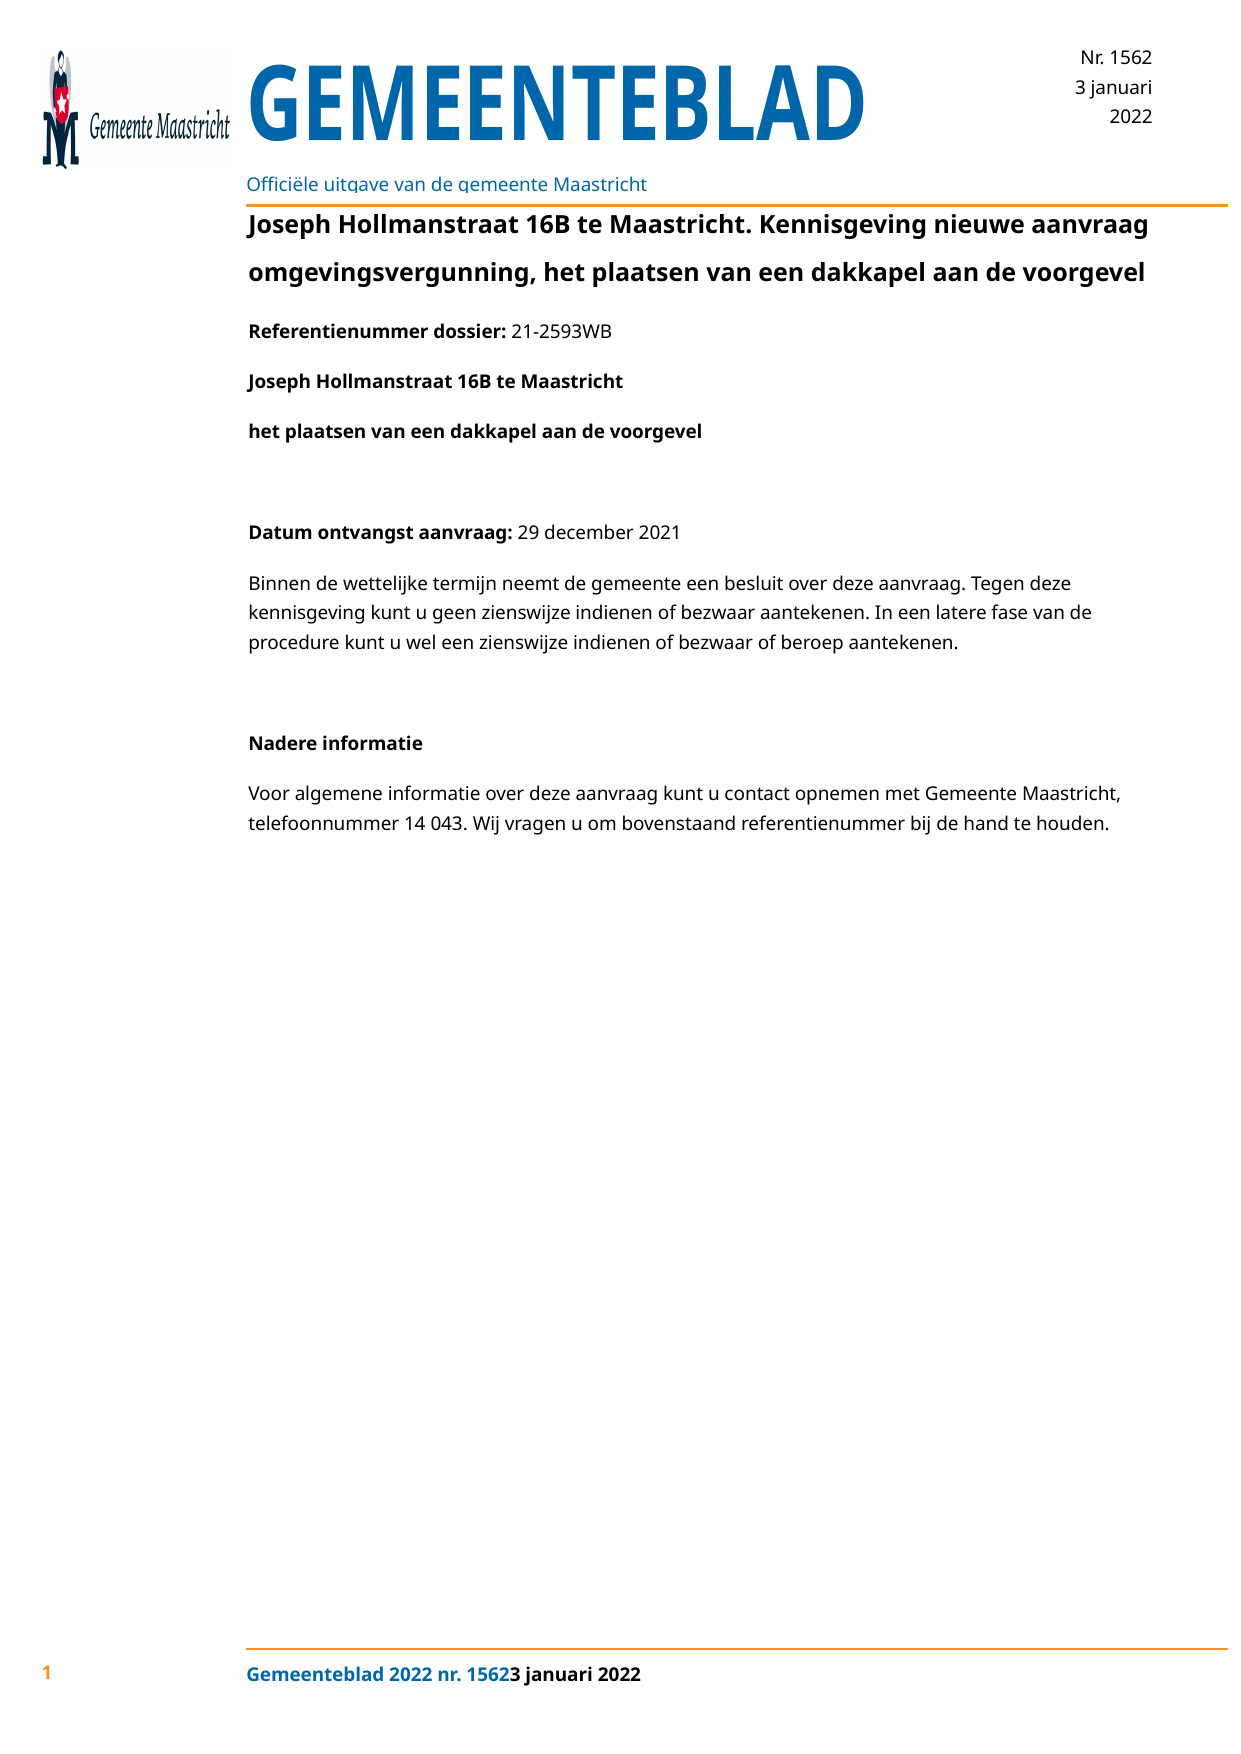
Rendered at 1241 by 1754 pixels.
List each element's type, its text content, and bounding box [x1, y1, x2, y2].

text Nadere informatie [248, 730, 1152, 756]
text Joseph Hollmanstraat 16B te Maastricht. Kennisgeving nieuwe aanvraag omgevingsvergunning, het plaatsen van een dakkapel aan de voorgevel [248, 207, 1152, 288]
text Binnen de wettelijke termijn neemt de gemeente een besluit over deze aanvraag. Tegen deze kennisgeving kunt u geen zienswijze indienen of bezwaar aantekenen. In een latere fase van de procedure kunt u wel een zienswijze indienen of bezwaar of beroep aantekenen. [248, 570, 1152, 655]
picture [41, 47, 231, 172]
text Datum ontvangst aanvraag: 29 december 2021 [248, 519, 1152, 545]
text Voor algemene informatie over deze aanvraag kunt u contact opnemen met Gemeente Maastricht, telefoonnummer 14 043. Wij vragen u om bovenstaand referentienummer bij de hand te houden. [248, 780, 1152, 836]
text Joseph Hollmanstraat 16B te Maastricht [248, 368, 1152, 394]
text Referentienummer dossier: 21-2593WB [248, 318, 1152, 344]
text het plaatsen van een dakkapel aan de voorgevel [248, 419, 1152, 444]
